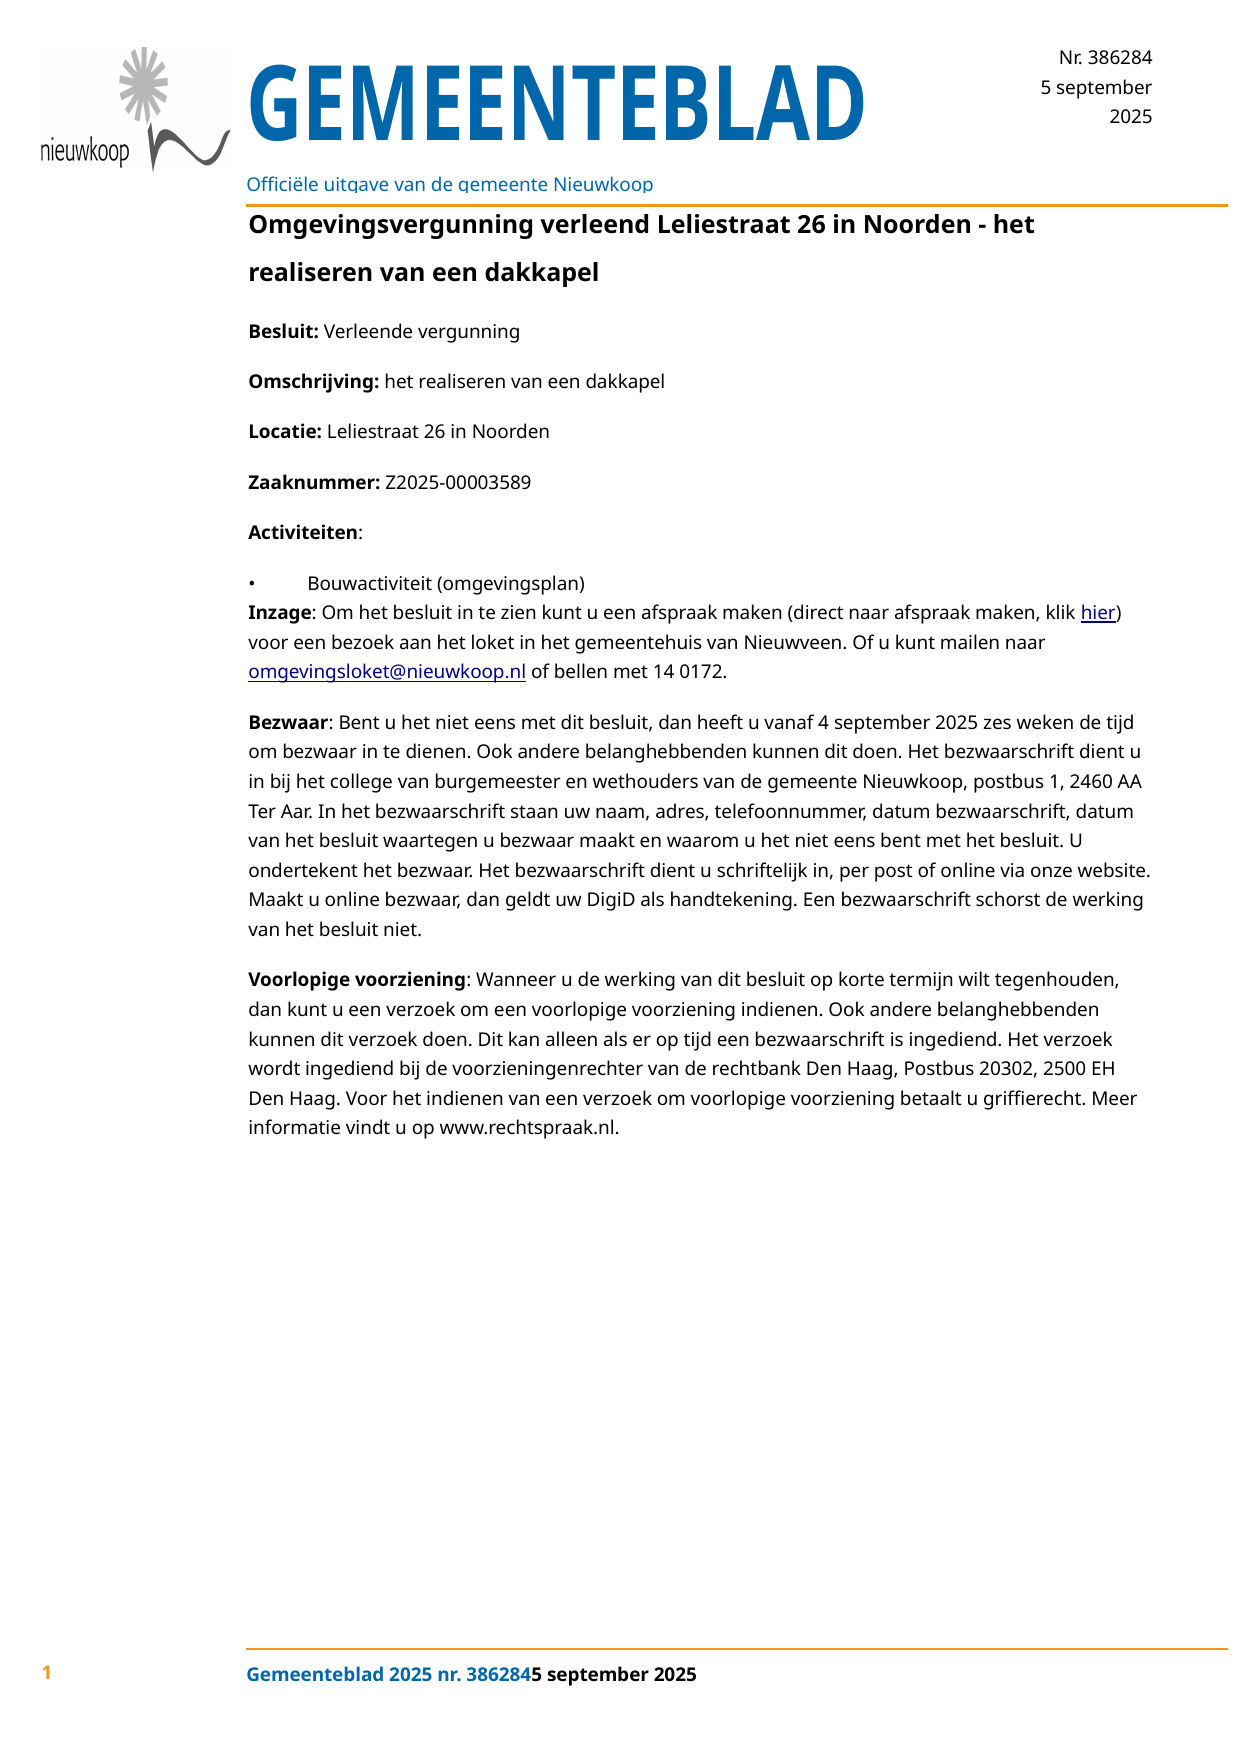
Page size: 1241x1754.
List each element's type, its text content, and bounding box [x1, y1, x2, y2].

text Omgevingsvergunning verleend Leliestraat 26 in Noorden - het realiseren van een dakkapel [248, 207, 1152, 288]
picture [41, 47, 231, 172]
list Bouwactiviteit (omgevingsplan) [248, 570, 1152, 596]
text Activiteiten: [248, 519, 1152, 545]
text Besluit: Verleende vergunning [248, 318, 1152, 344]
text Locatie: Leliestraat 26 in Noorden [248, 419, 1152, 444]
text Voorlopige voorziening: Wanneer u de werking van dit besluit op korte termijn wilt tegenhouden, dan kunt u een verzoek om een voorlopige voorziening indienen. Ook andere belanghebbenden kunnen dit verzoek doen. Dit kan alleen als er op tijd een bezwaarschrift is ingediend. Het verzoek wordt ingediend bij de voorzieningenrechter van de rechtbank Den Haag, Postbus 20302, 2500 EH Den Haag. Voor het indienen van een verzoek om voorlopige voorziening betaalt u griffierecht. Meer informatie vindt u op www.rechtspraak.nl. [248, 967, 1152, 1140]
text Bezwaar: Bent u het niet eens met dit besluit, dan heeft u vanaf 4 september 2025 zes weken de tijd om bezwaar in te dienen. Ook andere belanghebbenden kunnen dit doen. Het bezwaarschrift dient u in bij het college van burgemeester en wethouders van de gemeente Nieuwkoop, postbus 1, 2460 AA Ter Aar. In het bezwaarschrift staan uw naam, adres, telefoonnummer, datum bezwaarschrift, datum van het besluit waartegen u bezwaar maakt en waarom u het niet eens bent met het besluit. U ondertekent het bezwaar. Het bezwaarschrift dient u schriftelijk in, per post of online via onze website. Maakt u online bezwaar, dan geldt uw DigiD als handtekening. Een bezwaarschrift schorst de werking van het besluit niet. [248, 709, 1152, 942]
text Inzage: Om het besluit in te zien kunt u een afspraak maken (direct naar afspraak maken, klik hier) voor een bezoek aan het loket in het gemeentehuis van Nieuwveen. Of u kunt mailen naar omgevingsloket@nieuwkoop.nl of bellen met 14 0172. [248, 599, 1152, 684]
text Zaaknummer: Z2025-00003589 [248, 469, 1152, 495]
text Omschrijving: het realiseren van een dakkapel [248, 368, 1152, 394]
